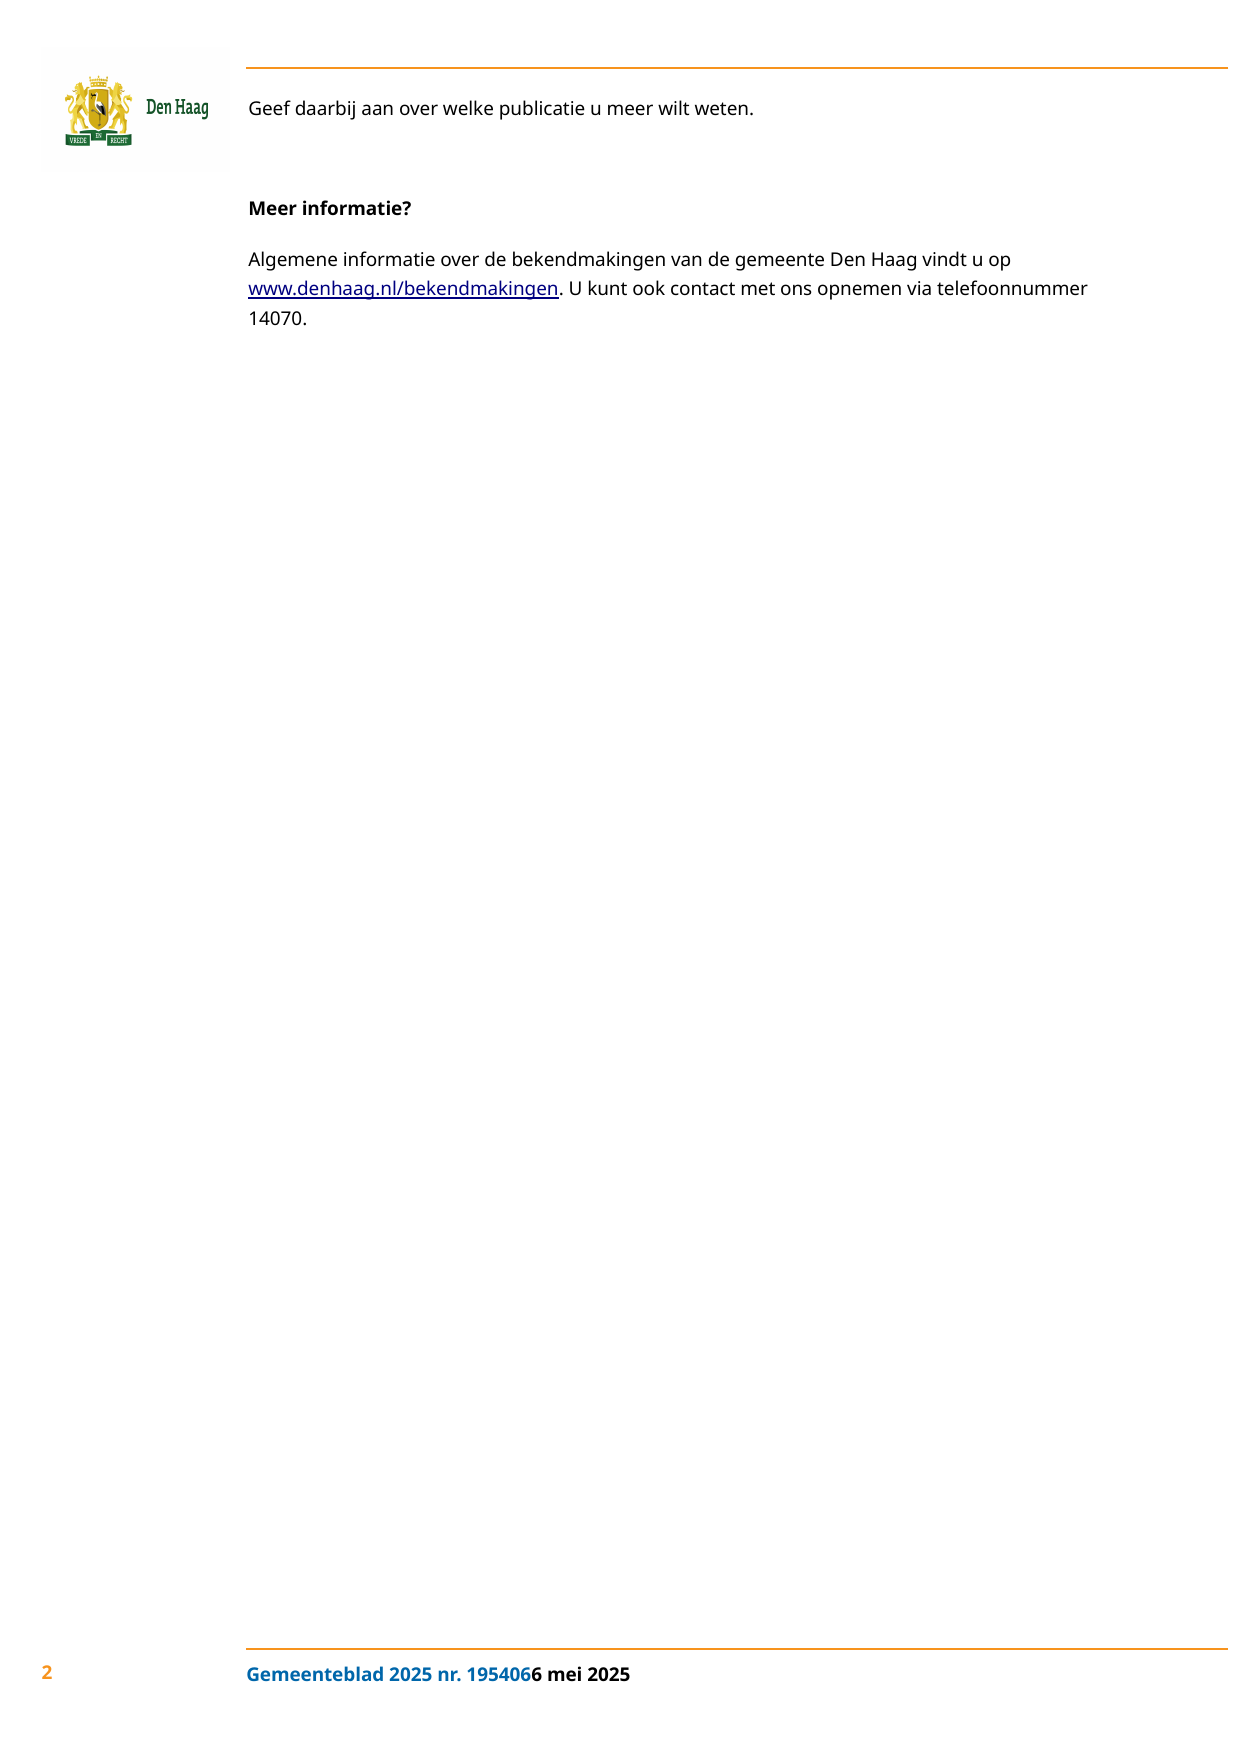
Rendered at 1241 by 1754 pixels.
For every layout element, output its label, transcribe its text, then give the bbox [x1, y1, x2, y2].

picture [41, 47, 231, 172]
text Geef daarbij aan over welke publicatie u meer wilt weten. [248, 95, 1152, 121]
text Algemene informatie over de bekendmakingen van de gemeente Den Haag vindt u op www.denhaag.nl/bekendmakingen. U kunt ook contact met ons opnemen via telefoonnummer 14070. [248, 246, 1152, 331]
text Meer informatie? [248, 196, 1152, 221]
